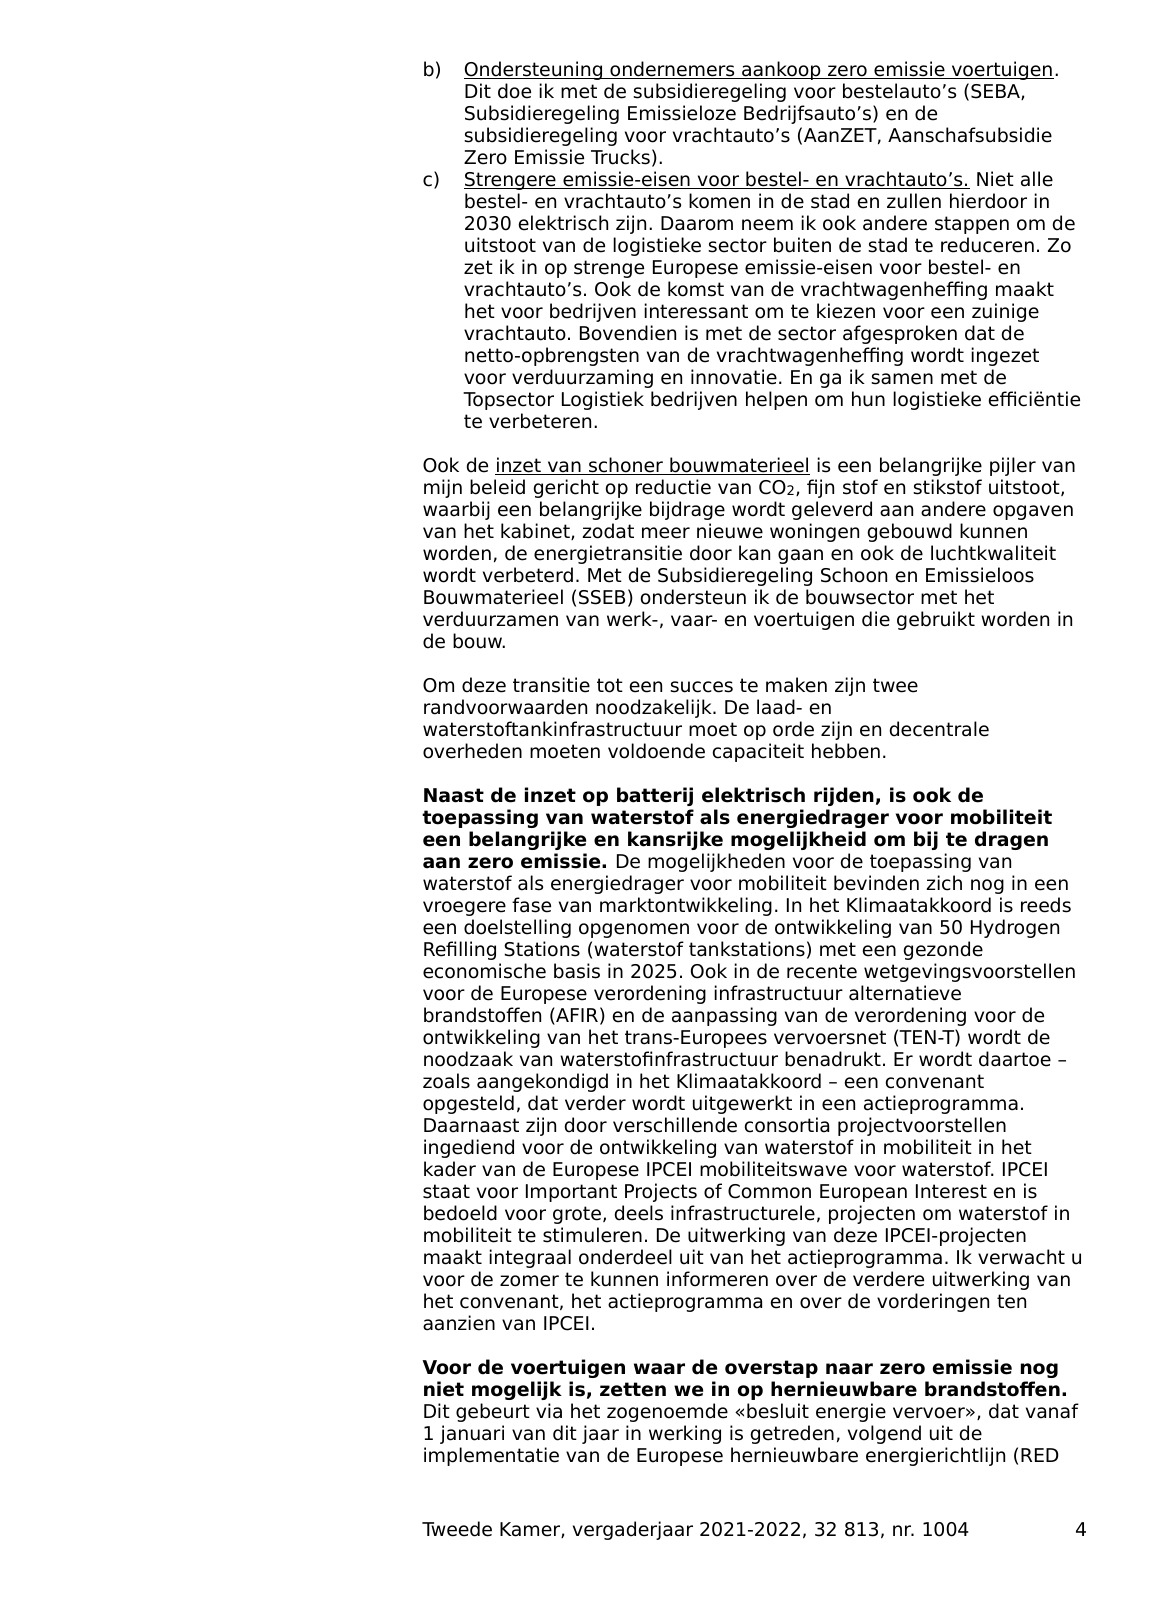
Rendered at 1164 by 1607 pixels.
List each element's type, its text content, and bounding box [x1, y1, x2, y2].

text Naast de inzet op batterij elektrisch rijden, is ook de toepassing van waterstof als energiedrager voor mobiliteit een belangrijke en kansrijke mogelijkheid om bij te dragen aan zero emissie. De mogelijkheden voor de toepassing van waterstof als energiedrager voor mobiliteit bevinden zich nog in een vroegere fase van marktontwikkeling. In het Klimaatakkoord is reeds een doelstelling opgenomen voor de ontwikkeling van 50 Hydrogen Refilling Stations (waterstof tankstations) met een gezonde economische basis in 2025. Ook in de recente wetgevingsvoorstellen voor de Europese verordening infrastructuur alternatieve brandstoffen (AFIR) en de aanpassing van de verordening voor de ontwikkeling van het trans-Europees vervoersnet (TEN-T) wordt de noodzaak van waterstofinfrastructuur benadrukt. Er wordt daartoe – zoals aangekondigd in het Klimaatakkoord – een convenant opgesteld, dat verder wordt uitgewerkt in een actieprogramma. Daarnaast zijn door verschillende consortia projectvoorstellen ingediend voor de ontwikkeling van waterstof in mobiliteit in het kader van de Europese IPCEI mobiliteitswave voor waterstof. IPCEI staat voor Important Projects of Common European Interest en is bedoeld voor grote, deels infrastructurele, projecten om waterstof in mobiliteit te stimuleren. De uitwerking van deze IPCEI-projecten maakt integraal onderdeel uit van het actieprogramma. Ik verwacht u voor de zomer te kunnen informeren over de verdere uitwerking van het convenant, het actieprogramma en over de vorderingen ten aanzien van IPCEI. [422, 785, 1087, 1334]
text c) Strengere emissie-eisen voor bestel- en vrachtauto’s. Niet alle bestel- en vrachtauto’s komen in de stad en zullen hierdoor in 2030 elektrisch zijn. Daarom neem ik ook andere stappen om de uitstoot van de logistieke sector buiten de stad te reduceren. Zo zet ik in op strenge Europese emissie-eisen voor bestel- en vrachtauto’s. Ook de komst van de vrachtwagenheffing maakt het voor bedrijven interessant om te kiezen voor een zuinige vrachtauto. Bovendien is met de sector afgesproken dat de netto-opbrengsten van de vrachtwagenheffing wordt ingezet voor verduurzaming en innovatie. En ga ik samen met de Topsector Logistiek bedrijven helpen om hun logistieke efficiëntie te verbeteren. [422, 169, 1087, 433]
text Ook de inzet van schoner bouwmaterieel is een belangrijke pijler van mijn beleid gericht op reductie van CO2, fijn stof en stikstof uitstoot, waarbij een belangrijke bijdrage wordt geleverd aan andere opgaven van het kabinet, zodat meer nieuwe woningen gebouwd kunnen worden, de energietransitie door kan gaan en ook de luchtkwaliteit wordt verbeterd. Met de Subsidieregeling Schoon en Emissieloos Bouwmaterieel (SSEB) ondersteun ik de bouwsector met het verduurzamen van werk-, vaar- en voertuigen die gebruikt worden in de bouw. [422, 455, 1087, 653]
text b) Ondersteuning ondernemers aankoop zero emissie voertuigen. Dit doe ik met de subsidieregeling voor bestelauto’s (SEBA, Subsidieregeling Emissieloze Bedrijfsauto’s) en de subsidieregeling voor vrachtauto’s (AanZET, Aanschafsubsidie Zero Emissie Trucks). [422, 59, 1087, 169]
text Om deze transitie tot een succes te maken zijn twee randvoorwaarden noodzakelijk. De laad- en waterstoftankinfrastructuur moet op orde zijn en decentrale overheden moeten voldoende capaciteit hebben. [422, 675, 1087, 763]
text Voor de voertuigen waar de overstap naar zero emissie nog niet mogelijk is, zetten we in op hernieuwbare brandstoffen. Dit gebeurt via het zogenoemde «besluit energie vervoer», dat vanaf 1 januari van dit jaar in werking is getreden, volgend uit de implementatie van de Europese hernieuwbare energierichtlijn (RED [422, 1357, 1087, 1467]
